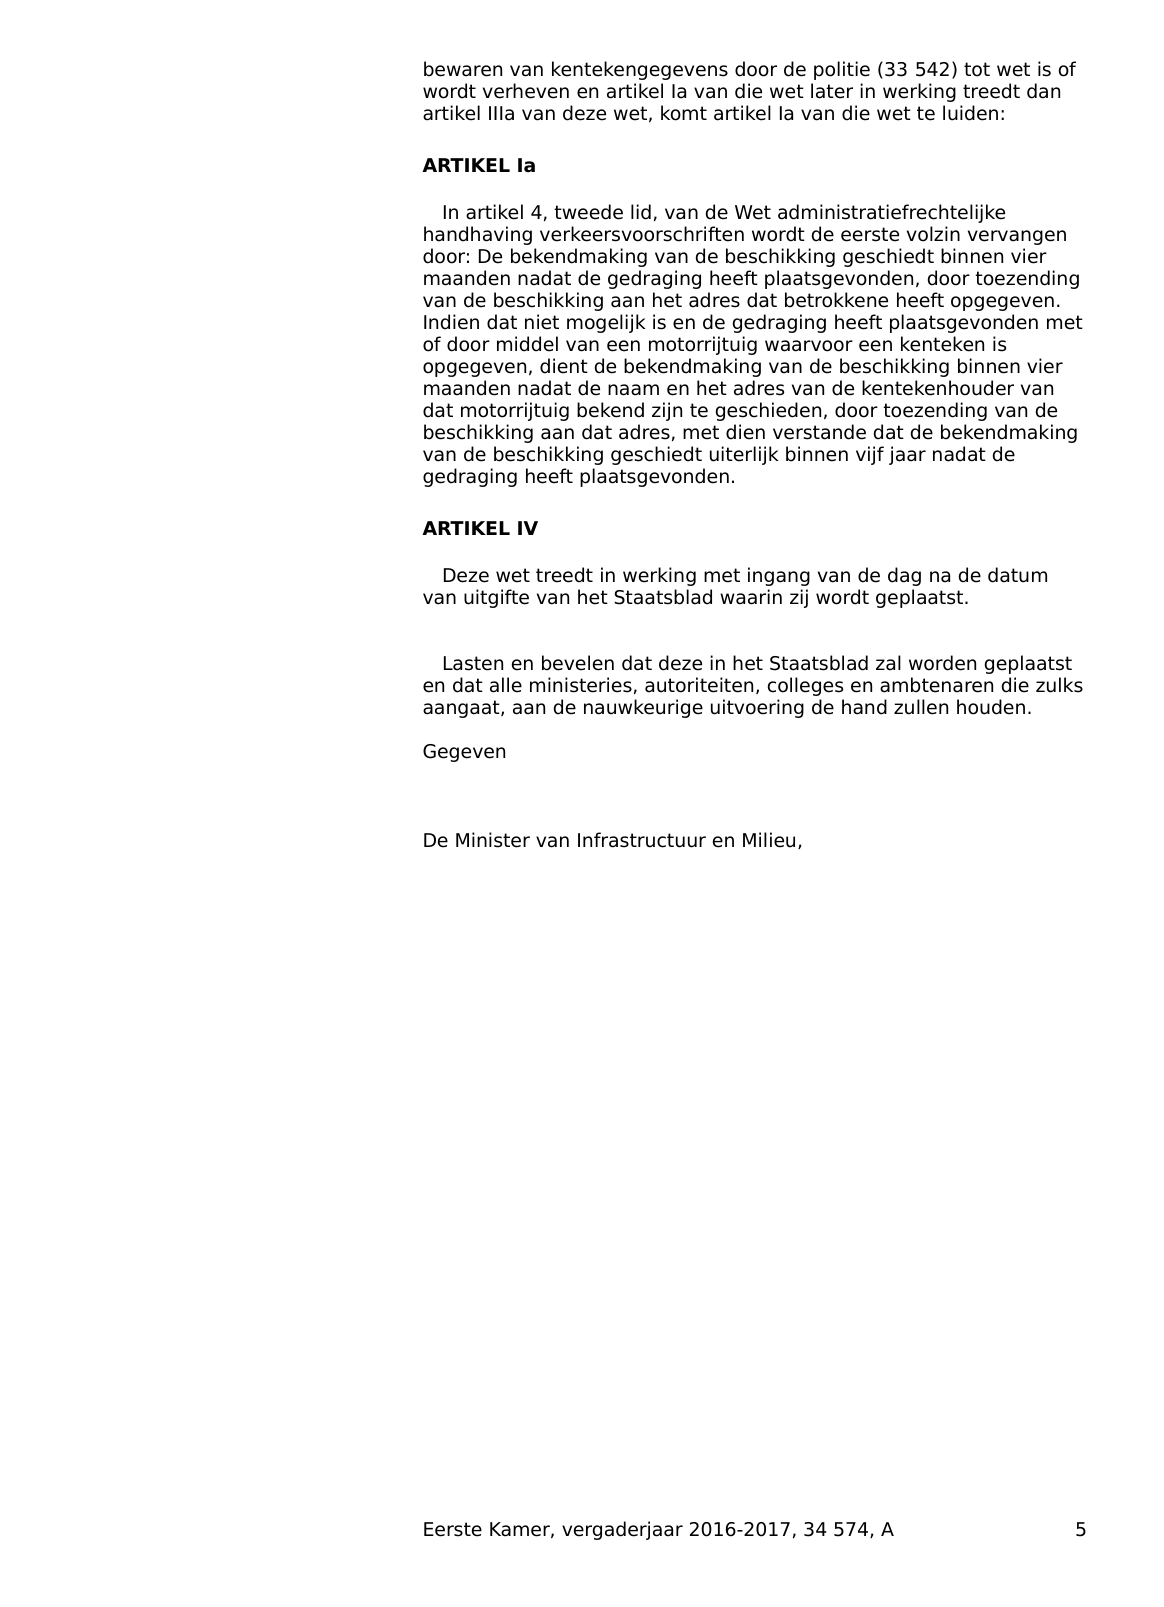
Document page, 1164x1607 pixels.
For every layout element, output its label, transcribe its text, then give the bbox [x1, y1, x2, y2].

text Gegeven [422, 741, 1087, 763]
text bewaren van kentekengegevens door de politie (33 542) tot wet is of wordt verheven en artikel Ia van die wet later in werking treedt dan artikel IIIa van deze wet, komt artikel Ia van die wet te luiden: [422, 59, 1087, 125]
subtitle ARTIKEL Ia [422, 155, 1087, 177]
subtitle ARTIKEL IV [422, 518, 1087, 540]
text Lasten en bevelen dat deze in het Staatsblad zal worden geplaatst en dat alle ministeries, autoriteiten, colleges en ambtenaren die zulks aangaat, aan de nauwkeurige uitvoering de hand zullen houden. [422, 653, 1087, 719]
text De Minister van Infrastructuur en Milieu, [422, 830, 1087, 852]
text Deze wet treedt in werking met ingang van de dag na de datum van uitgifte van het Staatsblad waarin zij wordt geplaatst. [422, 565, 1087, 609]
text In artikel 4, tweede lid, van de Wet administratiefrechtelijke handhaving verkeersvoorschriften wordt de eerste volzin vervangen door: De bekendmaking van de beschikking geschiedt binnen vier maanden nadat de gedraging heeft plaatsgevonden, door toezending van de beschikking aan het adres dat betrokkene heeft opgegeven. Indien dat niet mogelijk is en de gedraging heeft plaatsgevonden met of door middel van een motorrijtuig waarvoor een kenteken is opgegeven, dient de bekendmaking van de beschikking binnen vier maanden nadat de naam en het adres van de kentekenhouder van dat motorrijtuig bekend zijn te geschieden, door toezending van de beschikking aan dat adres, met dien verstande dat de bekendmaking van de beschikking geschiedt uiterlijk binnen vijf jaar nadat de gedraging heeft plaatsgevonden. [422, 202, 1087, 488]
